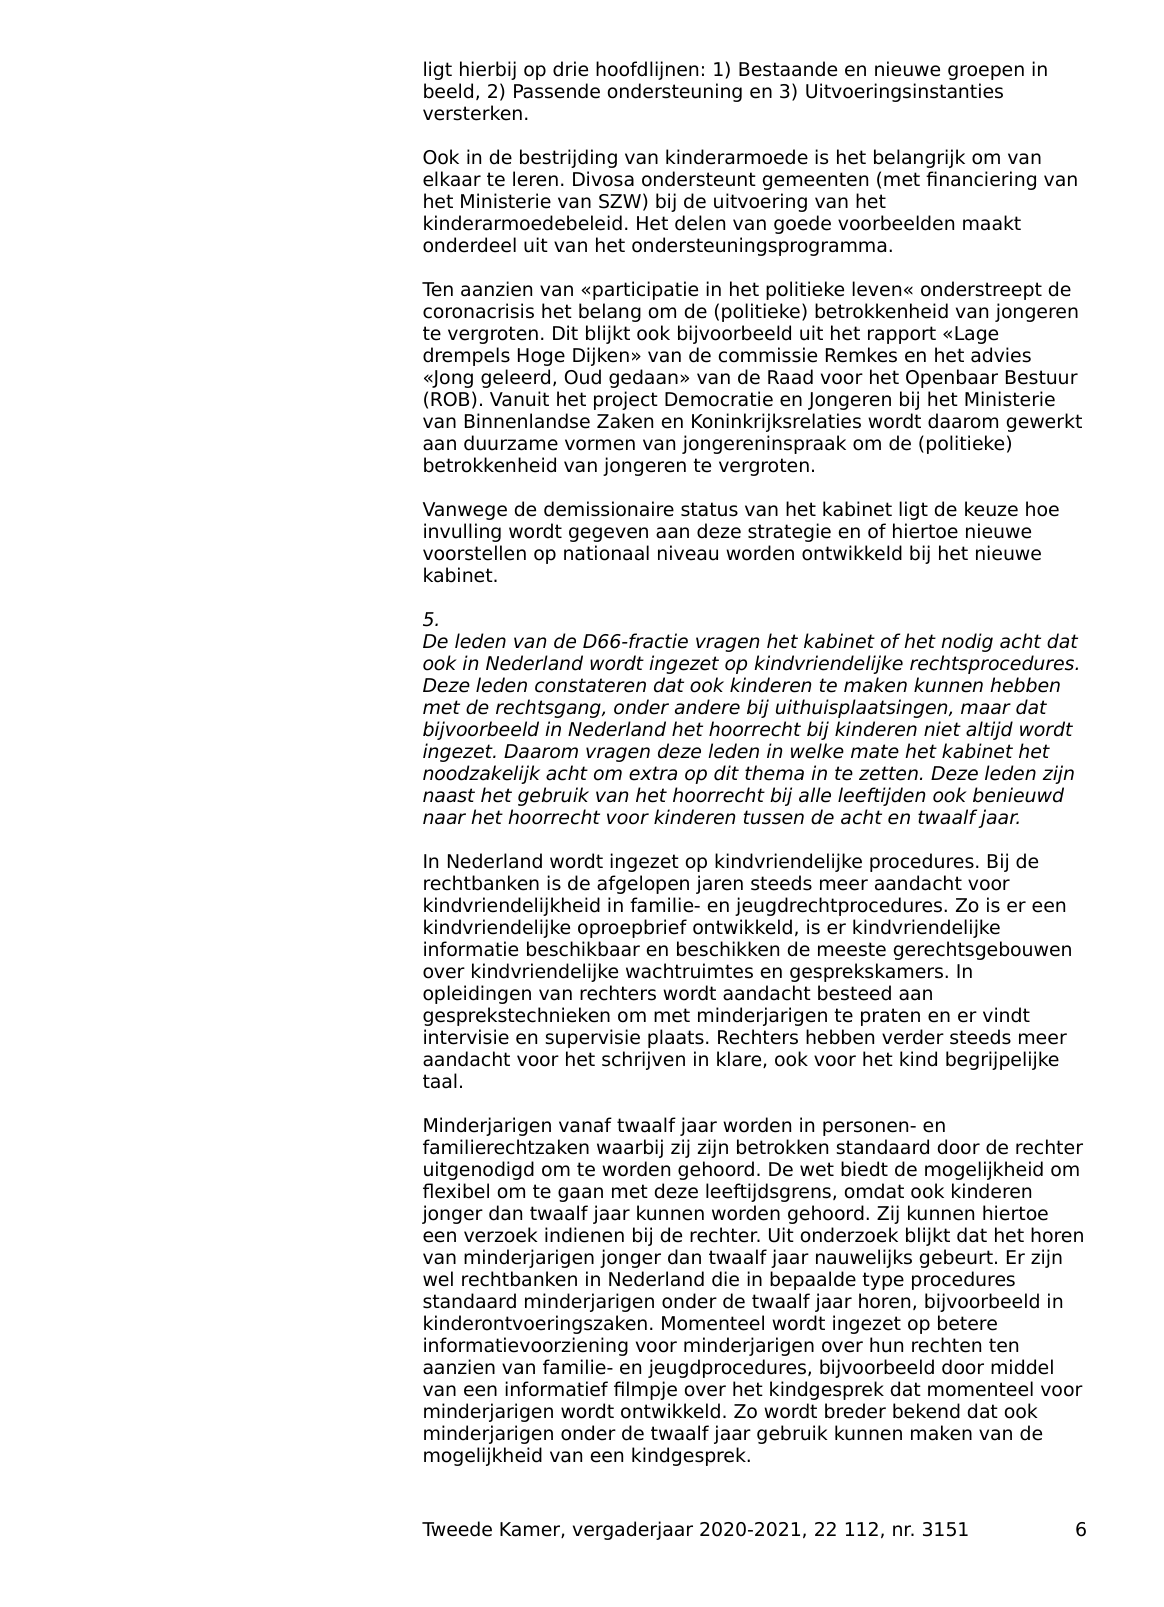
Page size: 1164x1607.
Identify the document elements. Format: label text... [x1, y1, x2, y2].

text 5. [422, 609, 1087, 631]
text Ook in de bestrijding van kinderarmoede is het belangrijk om van elkaar te leren. Divosa ondersteunt gemeenten (met financiering van het Ministerie van SZW) bij de uitvoering van het kinderarmoedebeleid. Het delen van goede voorbeelden maakt onderdeel uit van het ondersteuningsprogramma. [422, 147, 1087, 257]
text Ten aanzien van «participatie in het politieke leven« onderstreept de coronacrisis het belang om de (politieke) betrokkenheid van jongeren te vergroten. Dit blijkt ook bijvoorbeeld uit het rapport «Lage drempels Hoge Dijken» van de commissie Remkes en het advies «Jong geleerd, Oud gedaan» van de Raad voor het Openbaar Bestuur (ROB). Vanuit het project Democratie en Jongeren bij het Ministerie van Binnenlandse Zaken en Koninkrijksrelaties wordt daarom gewerkt aan duurzame vormen van jongereninspraak om de (politieke) betrokkenheid van jongeren te vergroten. [422, 279, 1087, 477]
text De leden van de D66-fractie vragen het kabinet of het nodig acht dat ook in Nederland wordt ingezet op kindvriendelijke rechtsprocedures. Deze leden constateren dat ook kinderen te maken kunnen hebben met de rechtsgang, onder andere bij uithuisplaatsingen, maar dat bijvoorbeeld in Nederland het hoorrecht bij kinderen niet altijd wordt ingezet. Daarom vragen deze leden in welke mate het kabinet het noodzakelijk acht om extra op dit thema in te zetten. Deze leden zijn naast het gebruik van het hoorrecht bij alle leeftijden ook benieuwd naar het hoorrecht voor kinderen tussen de acht en twaalf jaar. [422, 631, 1087, 829]
text In Nederland wordt ingezet op kindvriendelijke procedures. Bij de rechtbanken is de afgelopen jaren steeds meer aandacht voor kindvriendelijkheid in familie- en jeugdrechtprocedures. Zo is er een kindvriendelijke oproepbrief ontwikkeld, is er kindvriendelijke informatie beschikbaar en beschikken de meeste gerechtsgebouwen over kindvriendelijke wachtruimtes en gesprekskamers. In opleidingen van rechters wordt aandacht besteed aan gesprekstechnieken om met minderjarigen te praten en er vindt intervisie en supervisie plaats. Rechters hebben verder steeds meer aandacht voor het schrijven in klare, ook voor het kind begrijpelijke taal. [422, 851, 1087, 1093]
text Minderjarigen vanaf twaalf jaar worden in personen- en familierechtzaken waarbij zij zijn betrokken standaard door de rechter uitgenodigd om te worden gehoord. De wet biedt de mogelijkheid om flexibel om te gaan met deze leeftijdsgrens, omdat ook kinderen jonger dan twaalf jaar kunnen worden gehoord. Zij kunnen hiertoe een verzoek indienen bij de rechter. Uit onderzoek blijkt dat het horen van minderjarigen jonger dan twaalf jaar nauwelijks gebeurt. Er zijn wel rechtbanken in Nederland die in bepaalde type procedures standaard minderjarigen onder de twaalf jaar horen, bijvoorbeeld in kinderontvoeringszaken. Momenteel wordt ingezet op betere informatievoorziening voor minderjarigen over hun rechten ten aanzien van familie- en jeugdprocedures, bijvoorbeeld door middel van een informatief filmpje over het kindgesprek dat momenteel voor minderjarigen wordt ontwikkeld. Zo wordt breder bekend dat ook minderjarigen onder de twaalf jaar gebruik kunnen maken van de mogelijkheid van een kindgesprek. [422, 1115, 1087, 1467]
text Vanwege de demissionaire status van het kabinet ligt de keuze hoe invulling wordt gegeven aan deze strategie en of hiertoe nieuwe voorstellen op nationaal niveau worden ontwikkeld bij het nieuwe kabinet. [422, 499, 1087, 587]
text ligt hierbij op drie hoofdlijnen: 1) Bestaande en nieuwe groepen in beeld, 2) Passende ondersteuning en 3) Uitvoeringsinstanties versterken. [422, 59, 1087, 125]
